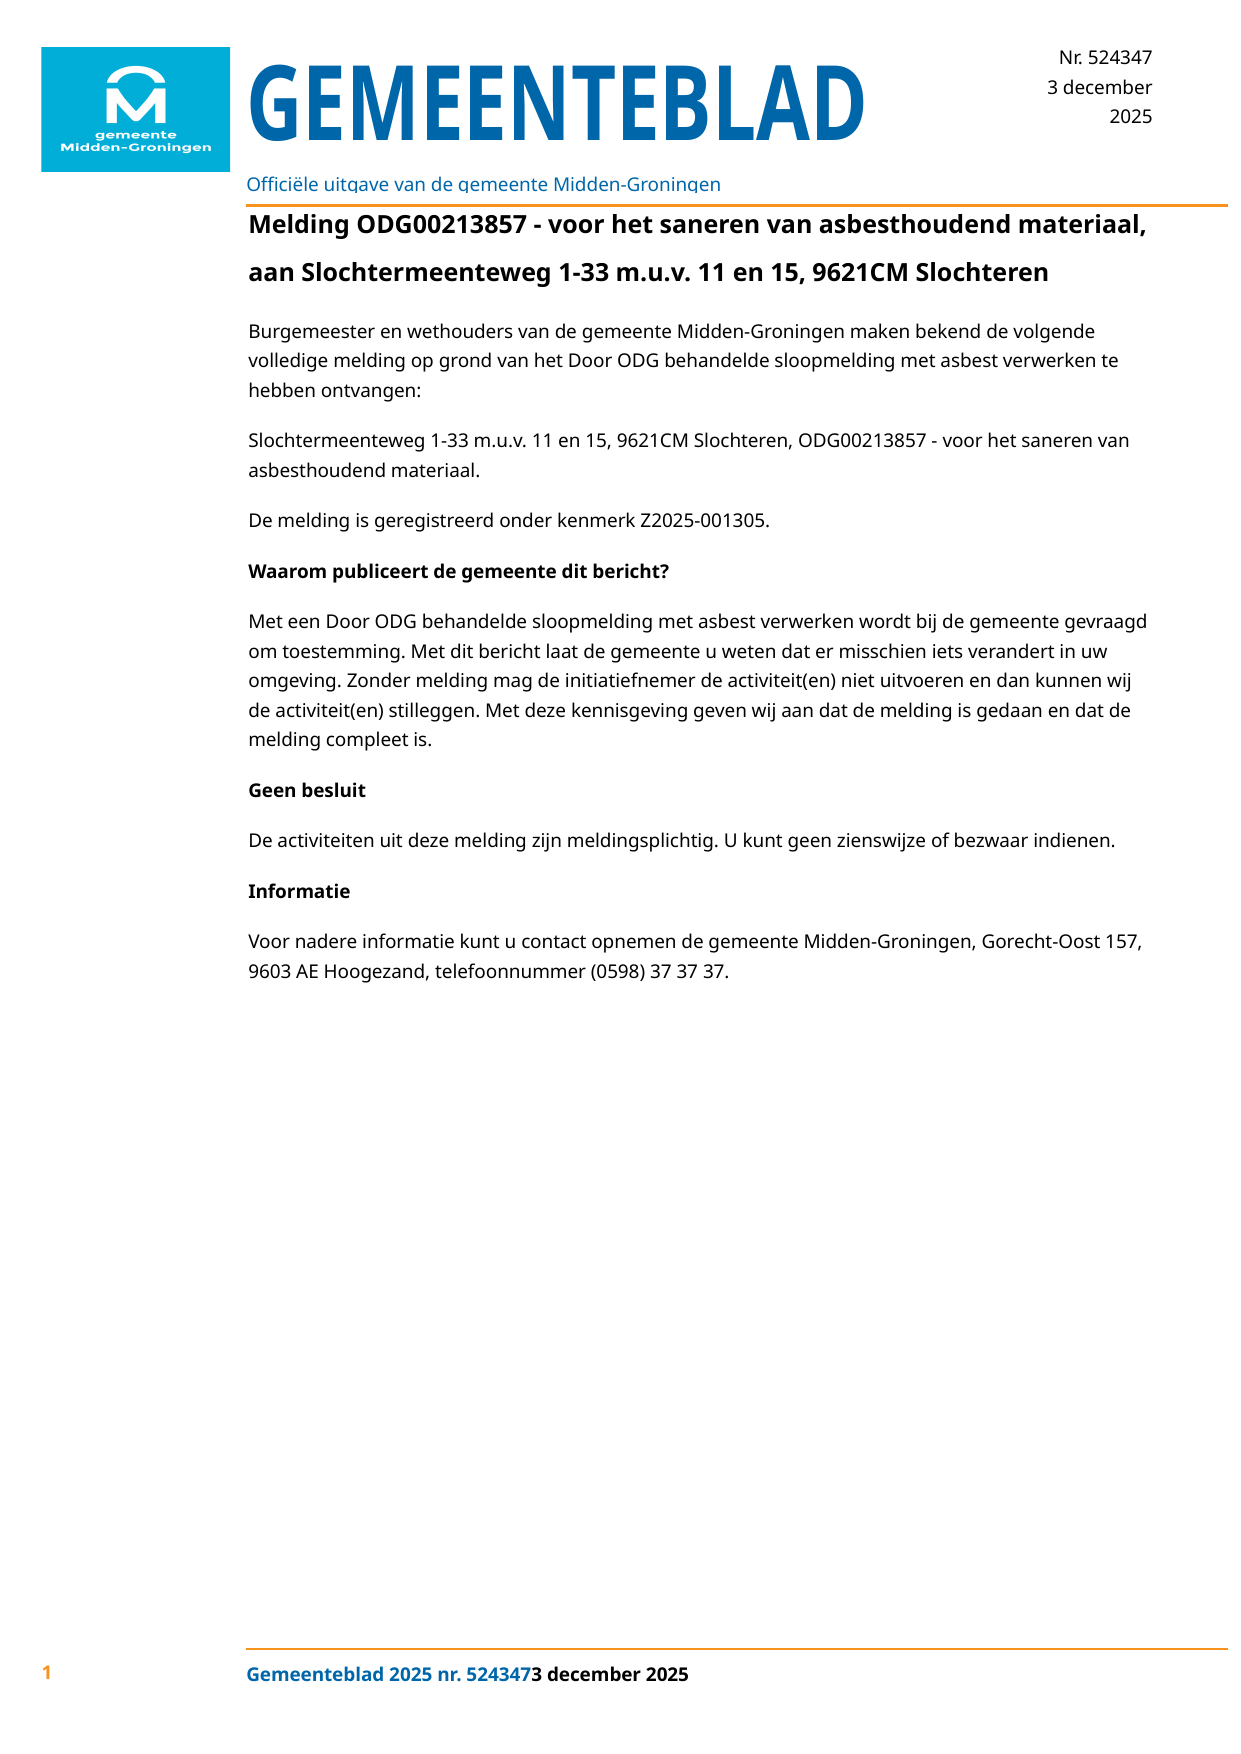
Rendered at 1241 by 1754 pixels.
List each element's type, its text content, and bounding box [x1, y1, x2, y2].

text Geen besluit [248, 777, 1152, 803]
text De melding is geregistreerd onder kenmerk Z2025-001305. [248, 507, 1152, 533]
text Slochtermeenteweg 1-33 m.u.v. 11 en 15, 9621CM Slochteren, ODG00213857 - voor het saneren van asbesthoudend materiaal. [248, 427, 1152, 483]
text Burgemeester en wethouders van de gemeente Midden-Groningen maken bekend de volgende volledige melding op grond van het Door ODG behandelde sloopmelding met asbest verwerken te hebben ontvangen: [248, 318, 1152, 403]
text Informatie [248, 878, 1152, 904]
text Voor nadere informatie kunt u contact opnemen de gemeente Midden-Groningen, Gorecht-Oost 157, 9603 AE Hoogezand, telefoonnummer (0598) 37 37 37. [248, 928, 1152, 984]
picture [107, 89, 165, 122]
text Waarom publiceert de gemeente dit bericht? [248, 558, 1152, 584]
picture [184, 146, 190, 153]
text De activiteiten uit deze melding zijn meldingsplichtig. U kunt geen zienswijze of bezwaar indienen. [248, 827, 1152, 853]
text Melding ODG00213857 - voor het saneren van asbesthoudend materiaal, aan Slochtermeenteweg 1-33 m.u.v. 11 en 15, 9621CM Slochteren [248, 207, 1152, 288]
text Met een Door ODG behandelde sloopmelding met asbest verwerken wordt bij de gemeente gevraagd om toestemming. Met dit bericht laat de gemeente u weten dat er misschien iets verandert in uw omgeving. Zonder melding mag de initiatiefnemer de activiteit(en) niet uitvoeren en dan kunnen wij de activiteit(en) stilleggen. Met deze kennisgeving geven wij aan dat de melding is gedaan en dat de melding compleet is. [248, 608, 1152, 752]
picture [108, 66, 164, 82]
